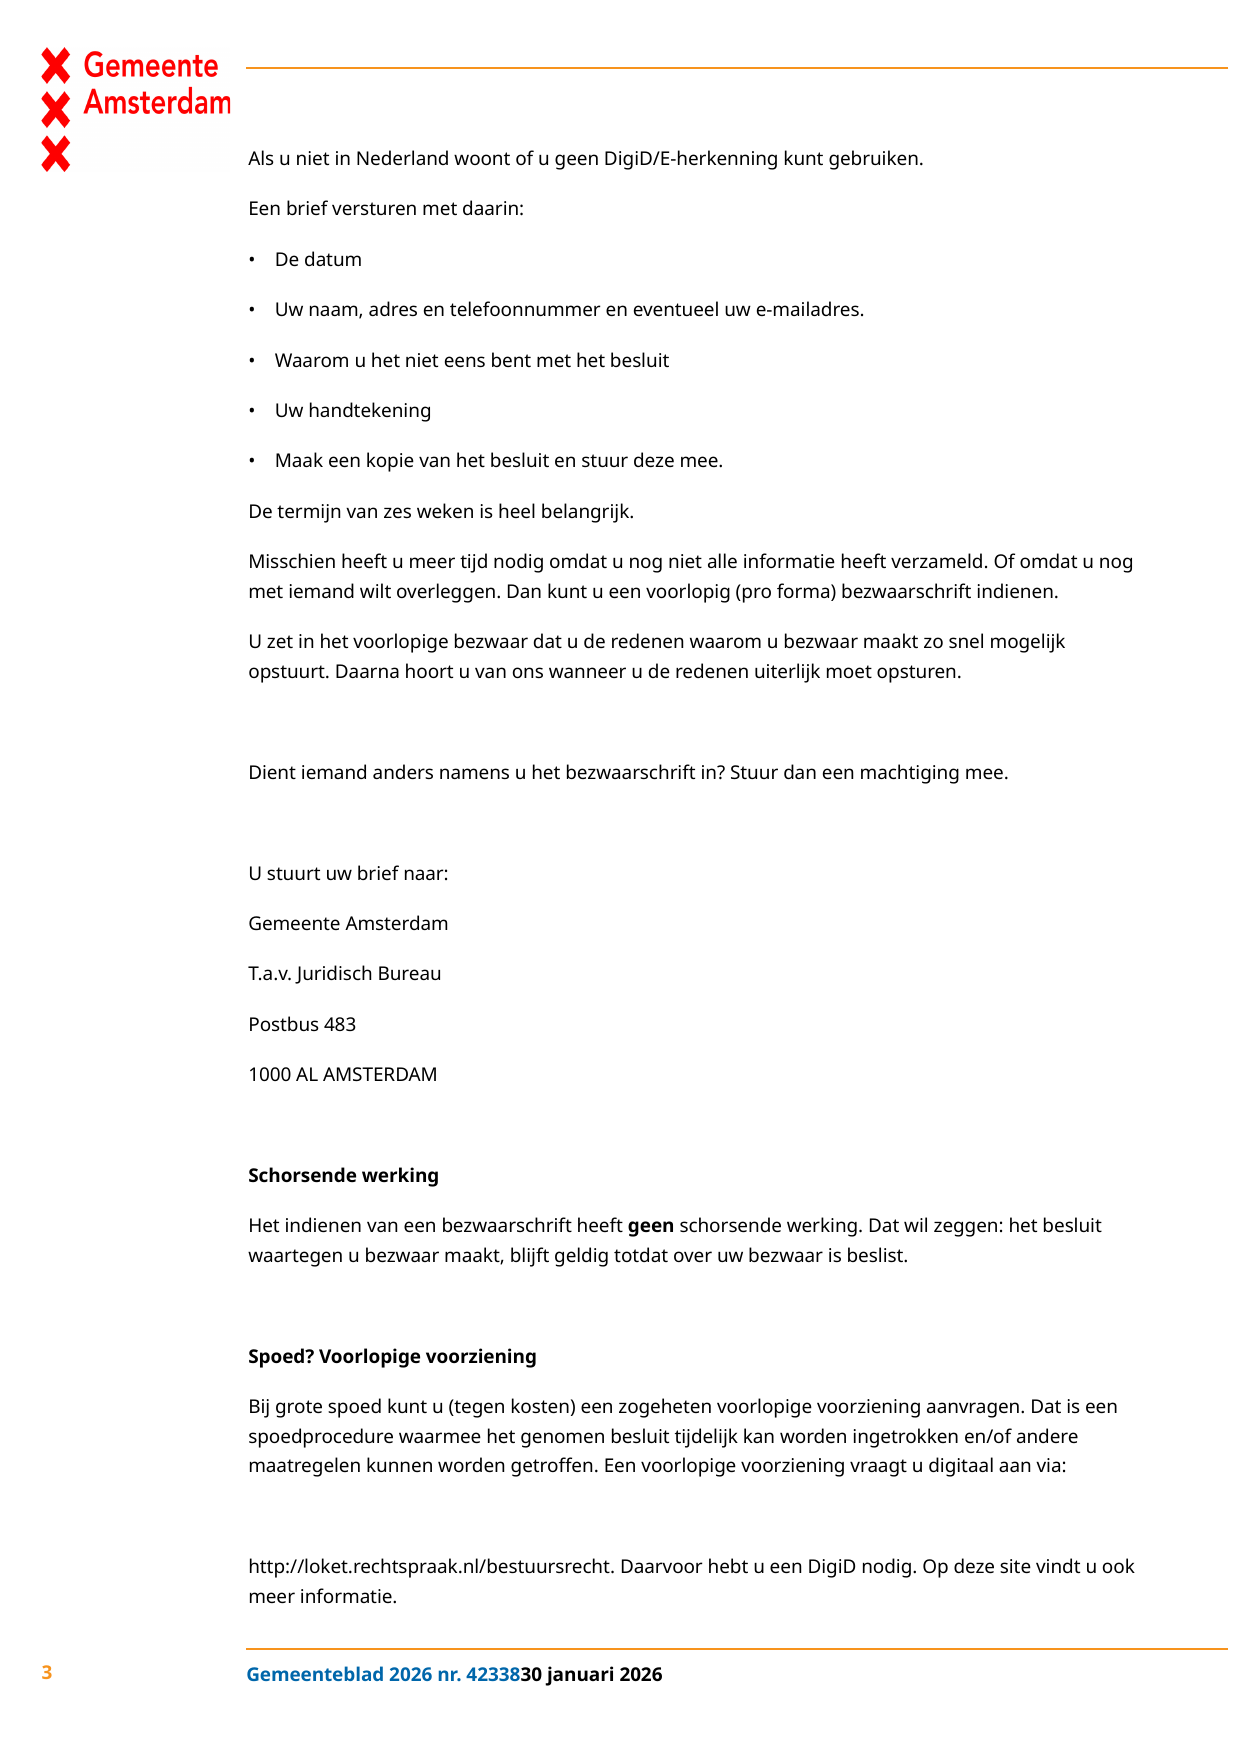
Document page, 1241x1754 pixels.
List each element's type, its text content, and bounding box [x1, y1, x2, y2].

text 1000 AL AMSTERDAM [248, 1061, 1152, 1087]
text Gemeente Amsterdam [248, 910, 1152, 936]
text T.a.v. Juridisch Bureau [248, 961, 1152, 986]
text Als u niet in Nederland woont of u geen DigiD/E-herkenning kunt gebruiken. [248, 145, 1152, 171]
text • Waarom u het niet eens bent met het besluit [248, 347, 1152, 373]
text Het indienen van een bezwaarschrift heeft geen schorsende werking. Dat wil zeggen: het besluit waartegen u bezwaar maakt, blijft geldig totdat over uw bezwaar is beslist. [248, 1213, 1152, 1268]
text De termijn van zes weken is heel belangrijk. [248, 498, 1152, 524]
text Misschien heeft u meer tijd nodig omdat u nog niet alle informatie heeft verzameld. Of omdat u nog met iemand wilt overleggen. Dan kunt u een voorlopig (pro forma) bezwaarschrift indienen. [248, 548, 1152, 604]
text Bij grote spoed kunt u (tegen kosten) een zogeheten voorlopige voorziening aanvragen. Dat is een spoedprocedure waarmee het genomen besluit tijdelijk kan worden ingetrokken en/of andere maatregelen kunnen worden getroffen. Een voorlopige voorziening vraagt u digitaal aan via: [248, 1393, 1152, 1478]
text Schorsende werking [248, 1162, 1152, 1188]
text Spoed? Voorlopige voorziening [248, 1343, 1152, 1369]
text • Maak een kopie van het besluit en stuur deze mee. [248, 448, 1152, 473]
text • Uw naam, adres en telefoonnummer en eventueel uw e-mailadres. [248, 296, 1152, 322]
text Postbus 483 [248, 1011, 1152, 1037]
text Dient iemand anders namens u het bezwaarschrift in? Stuur dan een machtiging mee. [248, 759, 1152, 785]
text U stuurt uw brief naar: [248, 860, 1152, 886]
text U zet in het voorlopige bezwaar dat u de redenen waarom u bezwaar maakt zo snel mogelijk opstuurt. Daarna hoort u van ons wanneer u de redenen uiterlijk moet opsturen. [248, 628, 1152, 684]
picture [41, 47, 231, 172]
text Een brief versturen met daarin: [248, 196, 1152, 221]
text • Uw handtekening [248, 397, 1152, 423]
text • De datum [248, 246, 1152, 272]
text http://loket.rechtspraak.nl/bestuursrecht. Daarvoor hebt u een DigiD nodig. Op deze site vindt u ook meer informatie. [248, 1553, 1152, 1609]
